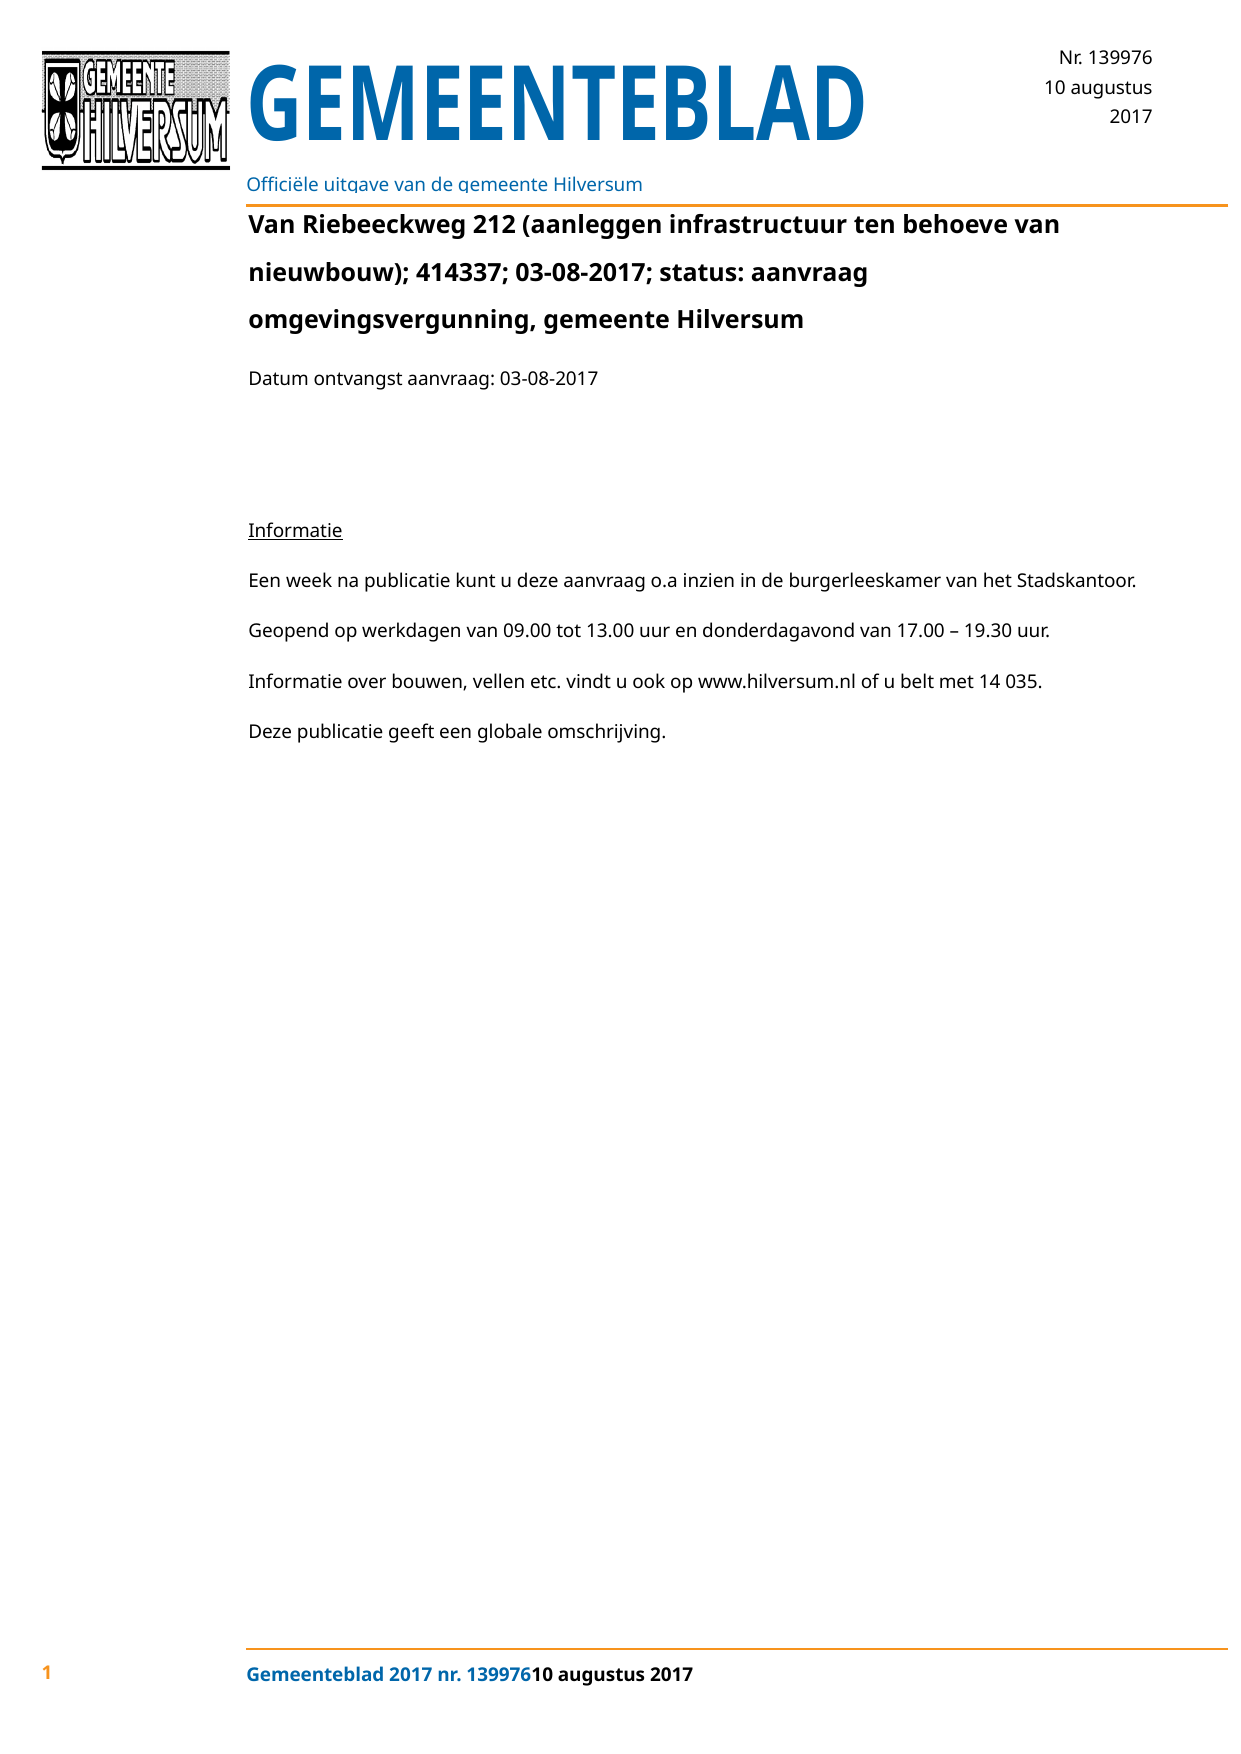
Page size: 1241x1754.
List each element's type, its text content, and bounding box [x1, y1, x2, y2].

text Informatie over bouwen, vellen etc. vindt u ook op www.hilversum.nl of u belt met 14 035. [248, 668, 1152, 694]
text Datum ontvangst aanvraag: 03-08-2017 [248, 366, 1152, 391]
text Van Riebeeckweg 212 (aanleggen infrastructuur ten behoeve van nieuwbouw); 414337; 03-08-2017; status: aanvraag omgevingsvergunning, gemeente Hilversum [248, 207, 1152, 336]
picture [41, 47, 231, 172]
text Geopend op werkdagen van 09.00 tot 13.00 uur en donderdagavond van 17.00 – 19.30 uur. [248, 618, 1152, 643]
text Een week na publicatie kunt u deze aanvraag o.a inzien in de burgerleeskamer van het Stadskantoor. [248, 567, 1152, 593]
text Informatie [248, 517, 1152, 542]
text Deze publicatie geeft een globale omschrijving. [248, 718, 1152, 744]
